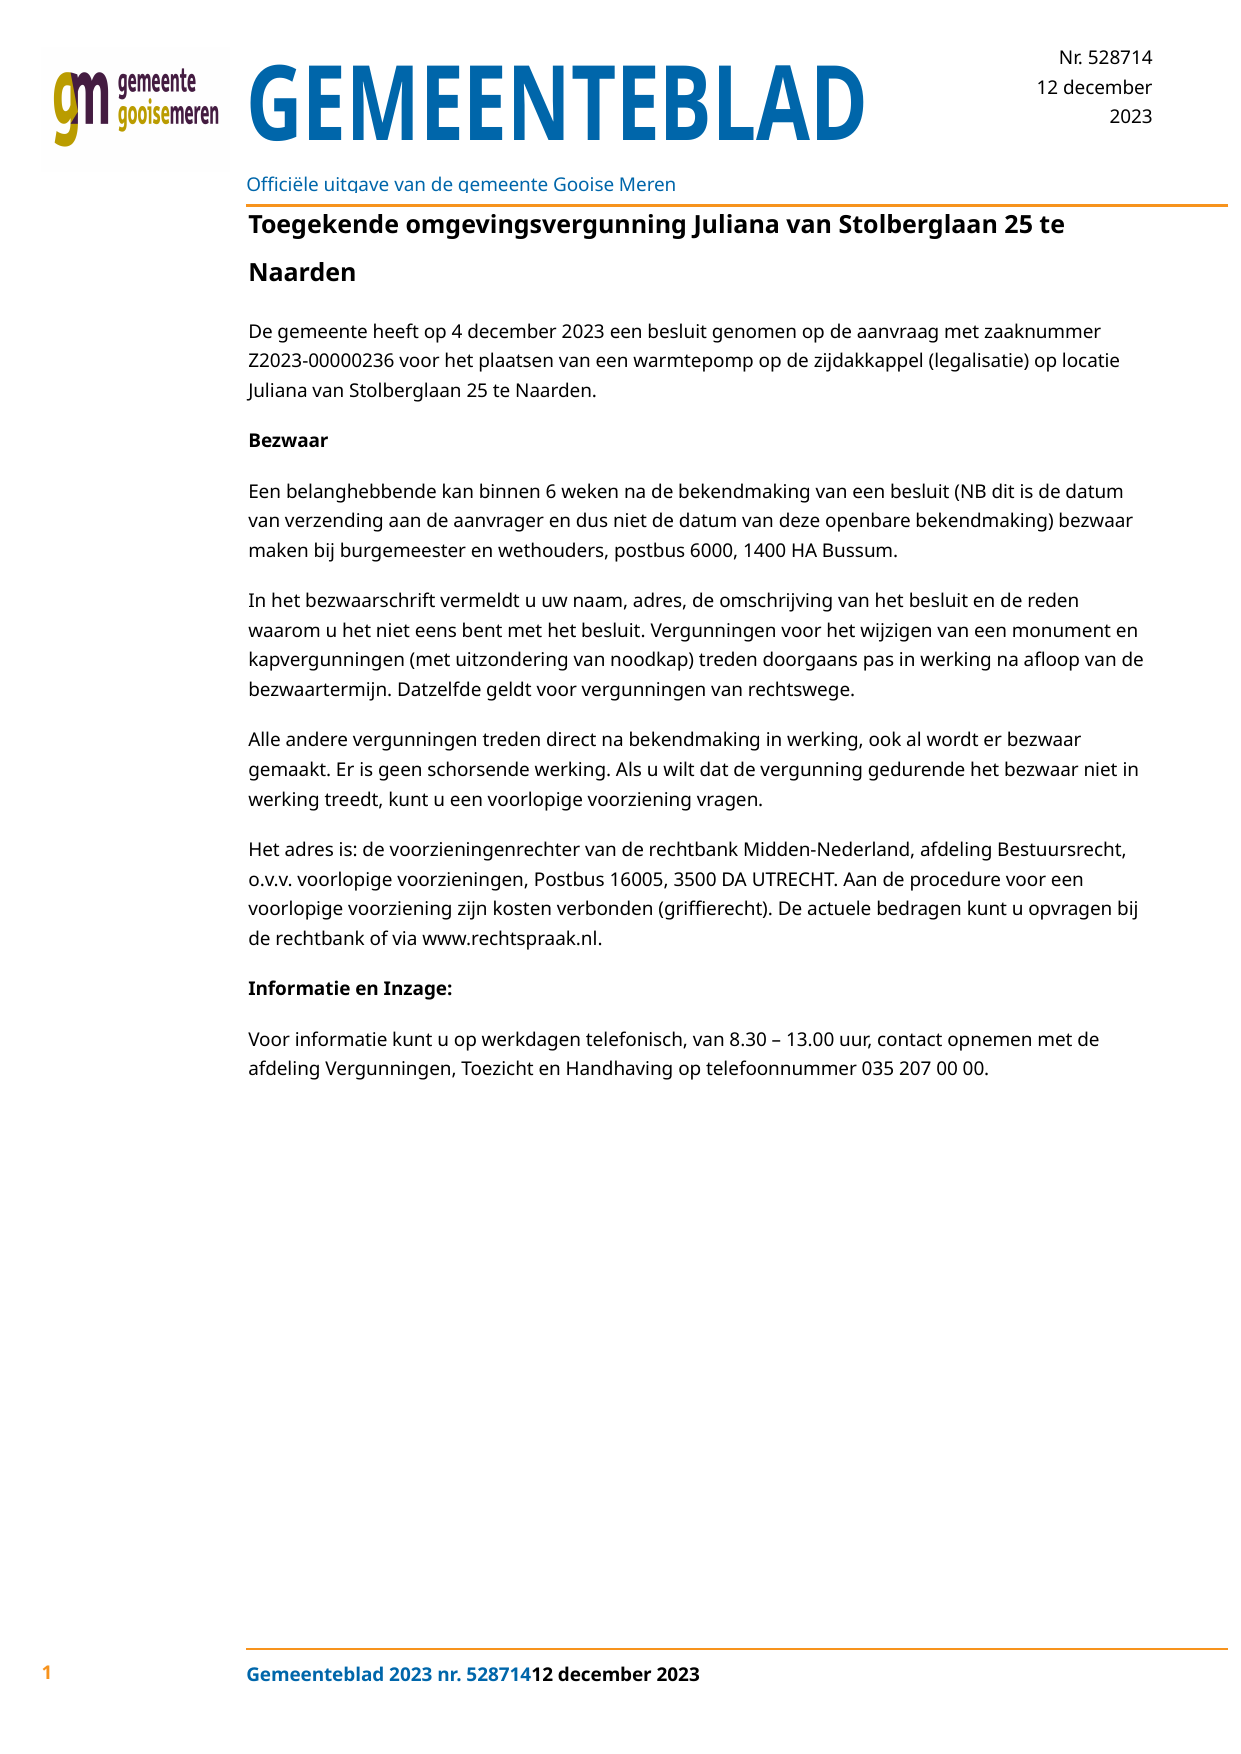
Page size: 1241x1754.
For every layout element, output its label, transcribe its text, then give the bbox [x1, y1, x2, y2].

text Bezwaar [248, 427, 1152, 453]
text Alle andere vergunningen treden direct na bekendmaking in werking, ook al wordt er bezwaar gemaakt. Er is geen schorsende werking. Als u wilt dat de vergunning gedurende het bezwaar niet in werking treedt, kunt u een voorlopige voorziening vragen. [248, 727, 1152, 812]
picture [41, 47, 231, 172]
text In het bezwaarschrift vermeldt u uw naam, adres, de omschrijving van het besluit en de reden waarom u het niet eens bent met het besluit. Vergunningen voor het wijzigen van een monument en kapvergunningen (met uitzondering van noodkap) treden doorgaans pas in werking na afloop van de bezwaartermijn. Datzelfde geldt voor vergunningen van rechtswege. [248, 587, 1152, 702]
text Toegekende omgevingsvergunning Juliana van Stolberglaan 25 te Naarden [248, 207, 1152, 288]
text Informatie en Inzage: [248, 975, 1152, 1001]
text Voor informatie kunt u op werkdagen telefonisch, van 8.30 – 13.00 uur, contact opnemen met de afdeling Vergunningen, Toezicht en Handhaving op telefoonnummer 035 207 00 00. [248, 1026, 1152, 1081]
text Een belanghebbende kan binnen 6 weken na de bekendmaking van een besluit (NB dit is de datum van verzending aan de aanvrager en dus niet de datum van deze openbare bekendmaking) bezwaar maken bij burgemeester en wethouders, postbus 6000, 1400 HA Bussum. [248, 478, 1152, 563]
text Het adres is: de voorzieningenrechter van de rechtbank Midden-Nederland, afdeling Bestuursrecht, o.v.v. voorlopige voorzieningen, Postbus 16005, 3500 DA UTRECHT. Aan de procedure voor een voorlopige voorziening zijn kosten verbonden (griffierecht). De actuele bedragen kunt u opvragen bij de rechtbank of via www.rechtspraak.nl. [248, 836, 1152, 951]
text De gemeente heeft op 4 december 2023 een besluit genomen op de aanvraag met zaaknummer Z2023-00000236 voor het plaatsen van een warmtepomp op de zijdakkappel (legalisatie) op locatie Juliana van Stolberglaan 25 te Naarden. [248, 318, 1152, 403]
